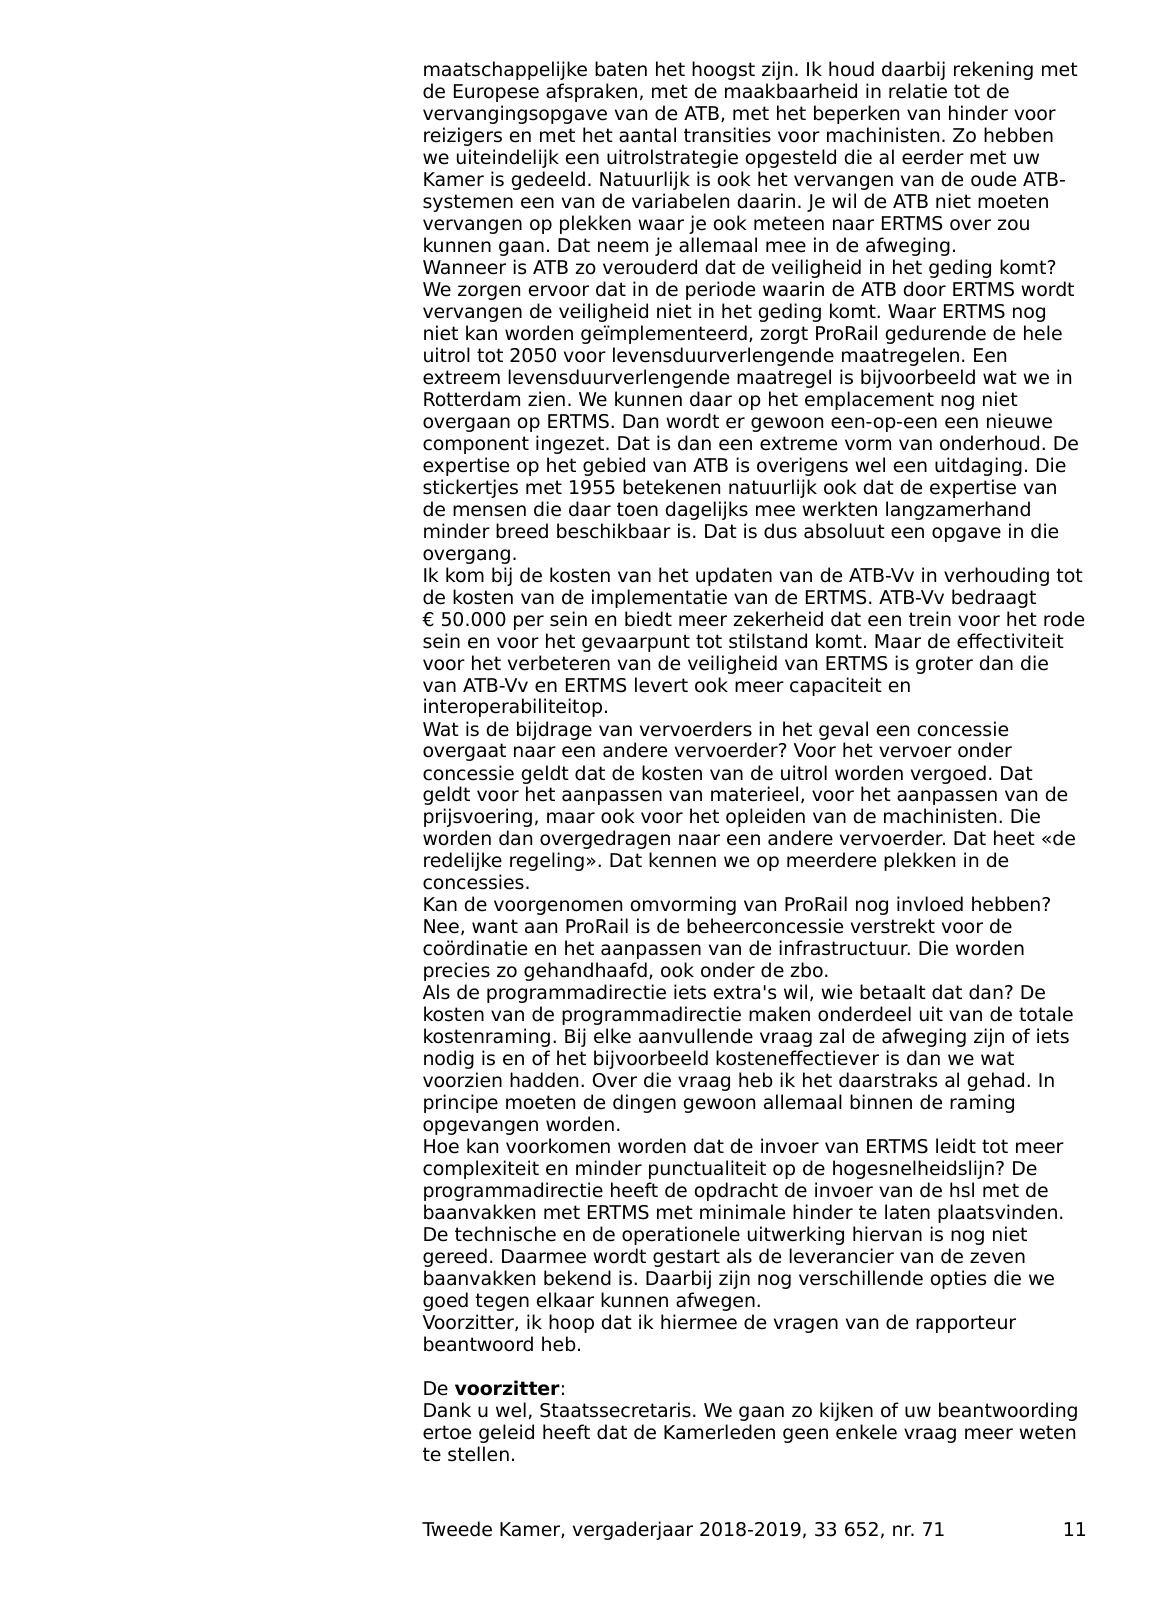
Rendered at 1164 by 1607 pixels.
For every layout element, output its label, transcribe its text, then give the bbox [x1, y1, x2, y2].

text maatschappelijke baten het hoogst zijn. Ik houd daarbij rekening met de Europese afspraken, met de maakbaarheid in relatie tot de vervangingsopgave van de ATB, met het beperken van hinder voor reizigers en met het aantal transities voor machinisten. Zo hebben we uiteindelijk een uitrolstrategie opgesteld die al eerder met uw Kamer is gedeeld. Natuurlijk is ook het vervangen van de oude ATB-systemen een van de variabelen daarin. Je wil de ATB niet moeten vervangen op plekken waar je ook meteen naar ERTMS over zou kunnen gaan. Dat neem je allemaal mee in de afweging. [422, 59, 1087, 257]
text Kan de voorgenomen omvorming van ProRail nog invloed hebben? Nee, want aan ProRail is de beheerconcessie verstrekt voor de coördinatie en het aanpassen van de infrastructuur. Die worden precies zo gehandhaafd, ook onder de zbo. [422, 894, 1087, 982]
text De voorzitter: [422, 1378, 1087, 1400]
text Ik kom bij de kosten van het updaten van de ATB-Vv in verhouding tot de kosten van de implementatie van de ERTMS. ATB-Vv bedraagt € 50.000 per sein en biedt meer zekerheid dat een trein voor het rode sein en voor het gevaarpunt tot stilstand komt. Maar de effectiviteit voor het verbeteren van de veiligheid van ERTMS is groter dan die van ATB-Vv en ERTMS levert ook meer capaciteit en interoperabiliteitop. [422, 564, 1087, 718]
text Wanneer is ATB zo verouderd dat de veiligheid in het geding komt? We zorgen ervoor dat in de periode waarin de ATB door ERTMS wordt vervangen de veiligheid niet in het geding komt. Waar ERTMS nog niet kan worden geïmplementeerd, zorgt ProRail gedurende de hele uitrol tot 2050 voor levensduurverlengende maatregelen. Een extreem levensduurverlengende maatregel is bijvoorbeeld wat we in Rotterdam zien. We kunnen daar op het emplacement nog niet overgaan op ERTMS. Dan wordt er gewoon een-op-een een nieuwe component ingezet. Dat is dan een extreme vorm van onderhoud. De expertise op het gebied van ATB is overigens wel een uitdaging. Die stickertjes met 1955 betekenen natuurlijk ook dat de expertise van de mensen die daar toen dagelijks mee werkten langzamerhand minder breed beschikbaar is. Dat is dus absoluut een opgave in die overgang. [422, 257, 1087, 564]
text Dank u wel, Staatssecretaris. We gaan zo kijken of uw beantwoording ertoe geleid heeft dat de Kamerleden geen enkele vraag meer weten te stellen. [422, 1400, 1087, 1466]
text Hoe kan voorkomen worden dat de invoer van ERTMS leidt tot meer complexiteit en minder punctualiteit op de hogesnelheidslijn? De programmadirectie heeft de opdracht de invoer van de hsl met de baanvakken met ERTMS met minimale hinder te laten plaatsvinden. De technische en de operationele uitwerking hiervan is nog niet gereed. Daarmee wordt gestart als de leverancier van de zeven baanvakken bekend is. Daarbij zijn nog verschillende opties die we goed tegen elkaar kunnen afwegen. [422, 1136, 1087, 1312]
text Als de programmadirectie iets extra's wil, wie betaalt dat dan? De kosten van de programmadirectie maken onderdeel uit van de totale kostenraming. Bij elke aanvullende vraag zal de afweging zijn of iets nodig is en of het bijvoorbeeld kosteneffectiever is dan we wat voorzien hadden. Over die vraag heb ik het daarstraks al gehad. In principe moeten de dingen gewoon allemaal binnen de raming opgevangen worden. [422, 982, 1087, 1136]
text Wat is de bijdrage van vervoerders in het geval een concessie overgaat naar een andere vervoerder? Voor het vervoer onder concessie geldt dat de kosten van de uitrol worden vergoed. Dat geldt voor het aanpassen van materieel, voor het aanpassen van de prijsvoering, maar ook voor het opleiden van de machinisten. Die worden dan overgedragen naar een andere vervoerder. Dat heet «de redelijke regeling». Dat kennen we op meerdere plekken in de concessies. [422, 718, 1087, 894]
text Voorzitter, ik hoop dat ik hiermee de vragen van de rapporteur beantwoord heb. [422, 1312, 1087, 1356]
